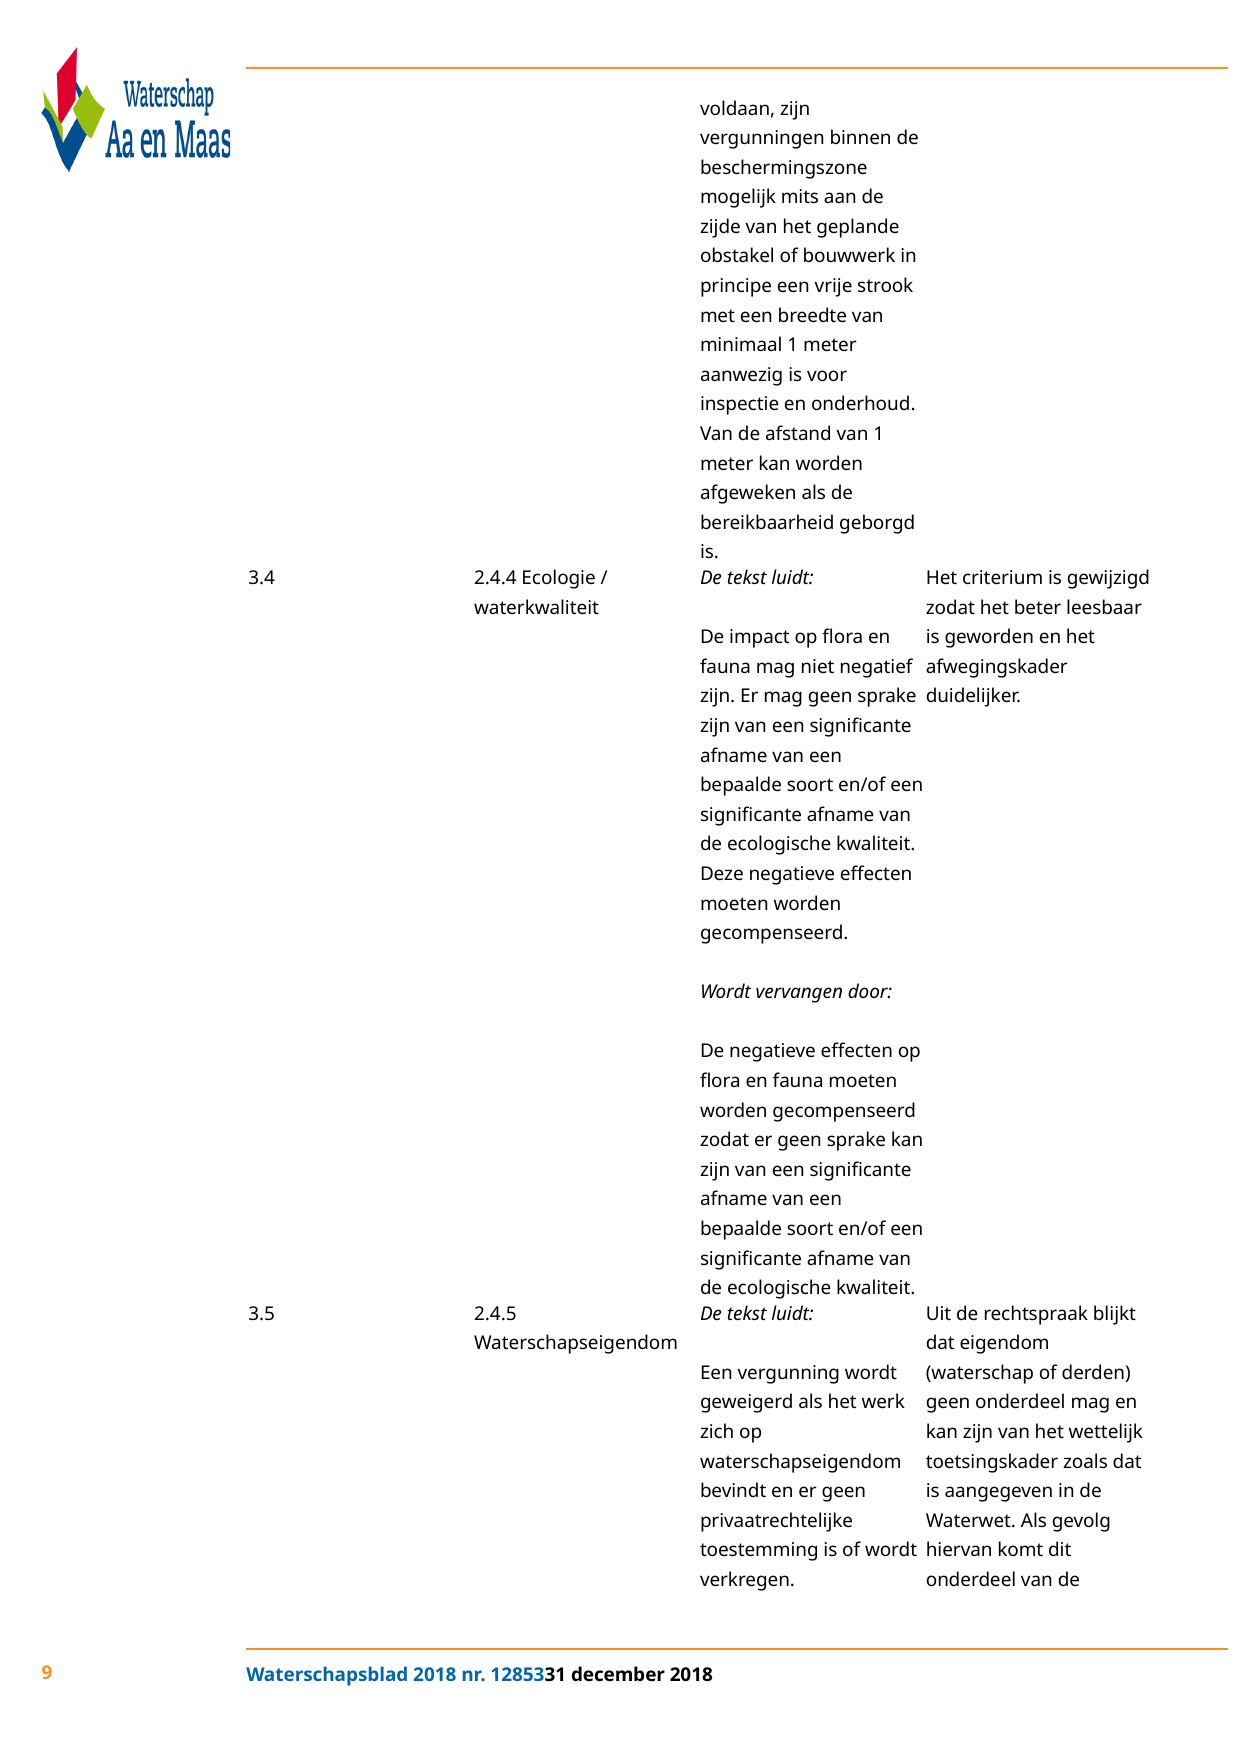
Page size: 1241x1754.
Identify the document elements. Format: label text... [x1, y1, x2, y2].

table_cell 2.4.5 Waterschapseigendom [474, 1300, 700, 1592]
table_cell 3.5 [248, 1300, 474, 1592]
table_cell [474, 95, 700, 564]
table_cell [248, 95, 474, 564]
table_cell Het criterium is gewijzigd zodat het beter leesbaar is geworden en het afwegingskader duidelijker. [926, 564, 1152, 1300]
table_cell De tekst luidt: De impact op flora en fauna mag niet negatief zijn. Er mag geen sprake zijn van een significante afname van een bepaalde soort en/of een significante afname van de ecologische kwaliteit. Deze negatieve effecten moeten worden gecompenseerd. Wordt vervangen door: De negatieve effecten op flora en fauna moeten worden gecompenseerd zodat er geen sprake kan zijn van een significante afname van een bepaalde soort en/of een significante afname van de ecologische kwaliteit. [700, 564, 926, 1300]
table_cell 2.4.4 Ecologie / waterkwaliteit [474, 564, 700, 1300]
table_cell 3.4 [248, 564, 474, 1300]
table_cell Uit de rechtspraak blijkt dat eigendom (waterschap of derden) geen onderdeel mag en kan zijn van het wettelijk toetsingskader zoals dat is aangegeven in de Waterwet. Als gevolg hiervan komt dit onderdeel van de [926, 1300, 1152, 1592]
table_cell voldaan, zijn vergunningen binnen de beschermingszone mogelijk mits aan de zijde van het geplande obstakel of bouwwerk in principe een vrije strook met een breedte van minimaal 1 meter aanwezig is voor inspectie en onderhoud. Van de afstand van 1 meter kan worden afgeweken als de bereikbaarheid geborgd is. [700, 95, 926, 564]
table_cell De tekst luidt: Een vergunning wordt geweigerd als het werk zich op waterschapseigendom bevindt en er geen privaatrechtelijke toestemming is of wordt verkregen. [700, 1300, 926, 1592]
picture [41, 47, 231, 172]
table_cell [926, 95, 1152, 564]
